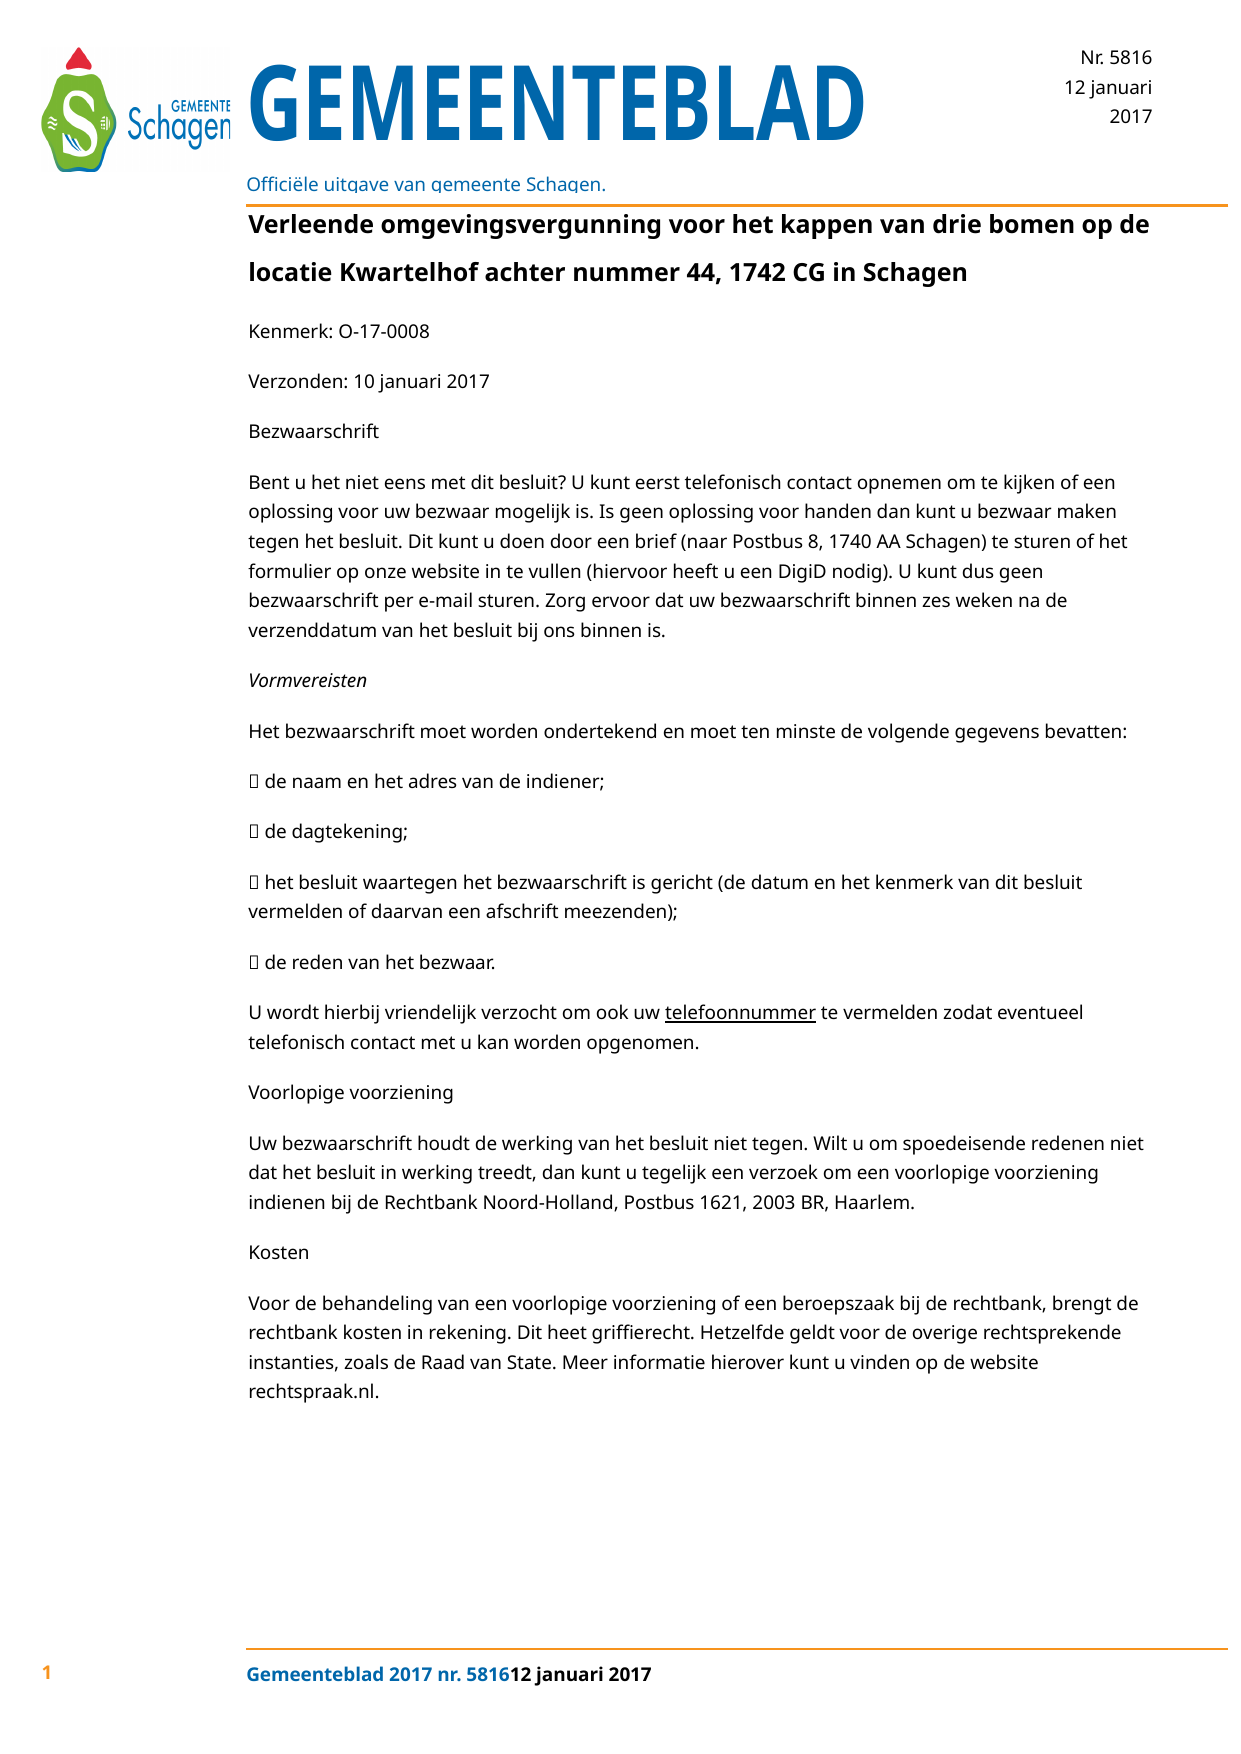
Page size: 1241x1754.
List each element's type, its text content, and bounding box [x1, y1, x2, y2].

text U wordt hierbij vriendelijk verzocht om ook uw telefoonnummer te vermelden zodat eventueel telefonisch contact met u kan worden opgenomen. [248, 999, 1152, 1055]
text  de dagtekening; [248, 819, 1152, 844]
text Kenmerk: O-17-0008 [248, 318, 1152, 344]
text Voor de behandeling van een voorlopige voorziening of een beroepszaak bij de rechtbank, brengt de rechtbank kosten in rekening. Dit heet griffierecht. Hetzelfde geldt voor de overige rechtsprekende instanties, zoals de Raad van State. Meer informatie hierover kunt u vinden op de website rechtspraak.nl. [248, 1290, 1152, 1404]
text  de naam en het adres van de indiener; [248, 768, 1152, 794]
picture [41, 47, 231, 172]
text Verleende omgevingsvergunning voor het kappen van drie bomen op de locatie Kwartelhof achter nummer 44, 1742 CG in Schagen [248, 207, 1152, 288]
text Vormvereisten [248, 667, 1152, 693]
text Verzonden: 10 januari 2017 [248, 368, 1152, 394]
text  het besluit waartegen het bezwaarschrift is gericht (de datum en het kenmerk van dit besluit vermelden of daarvan een afschrift meezenden); [248, 869, 1152, 924]
text Kosten [248, 1239, 1152, 1265]
text Bent u het niet eens met dit besluit? U kunt eerst telefonisch contact opnemen om te kijken of een oplossing voor uw bezwaar mogelijk is. Is geen oplossing voor handen dan kunt u bezwaar maken tegen het besluit. Dit kunt u doen door een brief (naar Postbus 8, 1740 AA Schagen) te sturen of het formulier op onze website in te vullen (hiervoor heeft u een DigiD nodig). U kunt dus geen bezwaarschrift per e-mail sturen. Zorg ervoor dat uw bezwaarschrift binnen zes weken na de verzenddatum van het besluit bij ons binnen is. [248, 469, 1152, 643]
text Bezwaarschrift [248, 419, 1152, 444]
text Het bezwaarschrift moet worden ondertekend en moet ten minste de volgende gegevens bevatten: [248, 718, 1152, 744]
text Voorlopige voorziening [248, 1079, 1152, 1105]
text  de reden van het bezwaar. [248, 949, 1152, 975]
text Uw bezwaarschrift houdt de werking van het besluit niet tegen. Wilt u om spoedeisende redenen niet dat het besluit in werking treedt, dan kunt u tegelijk een verzoek om een voorlopige voorziening indienen bij de Rechtbank Noord-Holland, Postbus 1621, 2003 BR, Haarlem. [248, 1130, 1152, 1215]
